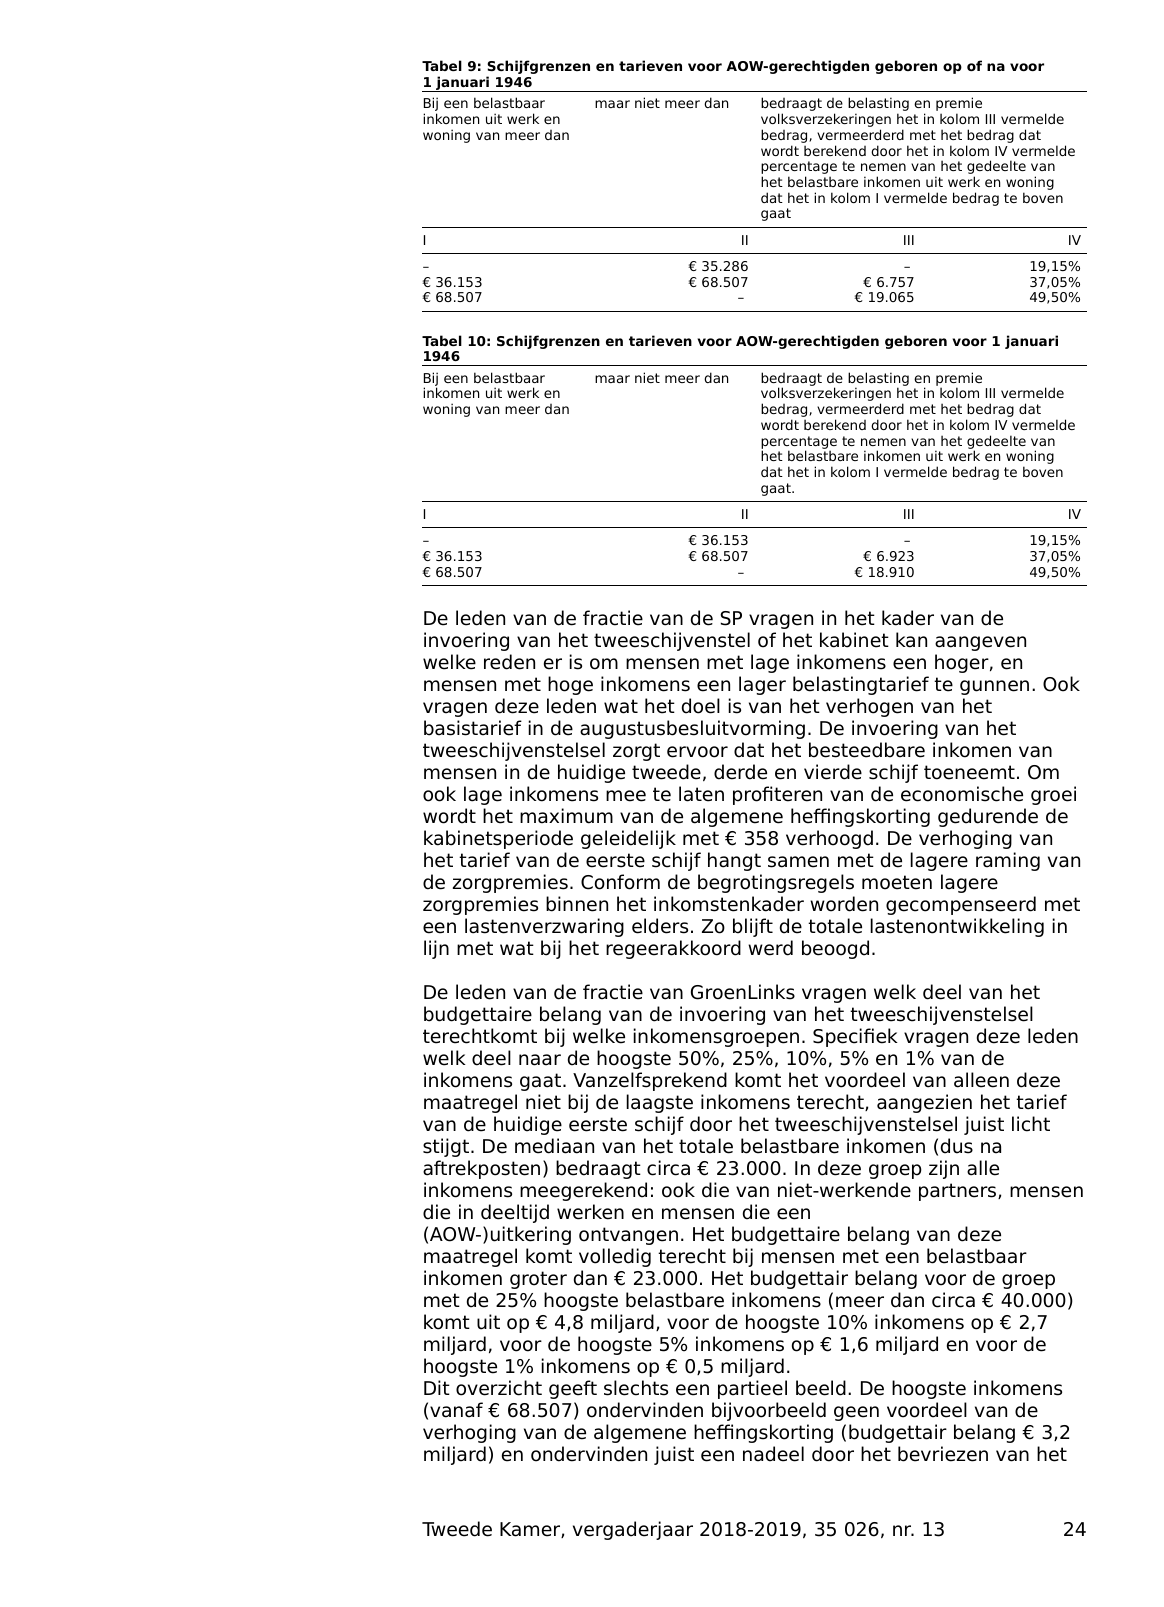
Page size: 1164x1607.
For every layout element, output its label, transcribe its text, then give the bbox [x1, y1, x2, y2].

table_cell 49,50% [921, 290, 1087, 311]
table_cell € 68.507 [422, 290, 588, 311]
text De leden van de fractie van de SP vragen in het kader van de invoering van het tweeschijvenstel of het kabinet kan aangeven welke reden er is om mensen met lage inkomens een hoger, en mensen met hoge inkomens een lager belastingtarief te gunnen. Ook vragen deze leden wat het doel is van het verhogen van het basistarief in de augustusbesluitvorming. De invoering van het tweeschijvenstelsel zorgt ervoor dat het besteedbare inkomen van mensen in de huidige tweede, derde en vierde schijf toeneemt. Om ook lage inkomens mee te laten profiteren van de economische groei wordt het maximum van de algemene heffingskorting gedurende de kabinetsperiode geleidelijk met € 358 verhoogd. De verhoging van het tarief van de eerste schijf hangt samen met de lagere raming van de zorgpremies. Conform de begrotingsregels moeten lagere zorgpremies binnen het inkomstenkader worden gecompenseerd met een lastenverzwaring elders. Zo blijft de totale lastenontwikkeling in lijn met wat bij het regeerakkoord werd beoogd. [422, 608, 1087, 960]
table_cell € 36.153 [422, 549, 588, 564]
table_cell – [422, 528, 588, 549]
table_cell € 68.507 [588, 274, 754, 290]
table_cell 19,15% [921, 528, 1087, 549]
table_cell € 6.757 [754, 274, 921, 290]
table_cell 37,05% [921, 549, 1087, 564]
table_cell € 68.507 [588, 549, 754, 564]
table_cell 19,15% [921, 254, 1087, 274]
text De leden van de fractie van GroenLinks vragen welk deel van het budgettaire belang van de invoering van het tweeschijvenstelsel terechtkomt bij welke inkomensgroepen. Specifiek vragen deze leden welk deel naar de hoogste 50%, 25%, 10%, 5% en 1% van de inkomens gaat. Vanzelfsprekend komt het voordeel van alleen deze maatregel niet bij de laagste inkomens terecht, aangezien het tarief van de huidige eerste schijf door het tweeschijvenstelsel juist licht stijgt. De mediaan van het totale belastbare inkomen (dus na aftrekposten) bedraagt circa € 23.000. In deze groep zijn alle inkomens meegerekend: ook die van niet-werkende partners, mensen die in deeltijd werken en mensen die een [422, 982, 1087, 1224]
table_cell € 18.910 [754, 565, 921, 585]
table_cell 49,50% [921, 565, 1087, 585]
table_cell – [754, 254, 921, 274]
table_cell € 36.153 [422, 274, 588, 290]
table_cell 37,05% [921, 274, 1087, 290]
table_cell bedraagt de belasting en premie volksverzekeringen het in kolom III vermelde bedrag, vermeerderd met het bedrag dat wordt berekend door het in kolom IV vermelde percentage te nemen van het gedeelte van het belastbare inkomen uit werk en woning dat het in kolom I vermelde bedrag te boven gaat. [754, 366, 1087, 501]
table_cell – [754, 528, 921, 549]
table_header Tabel 10: Schijfgrenzen en tarieven voor AOW-gerechtigden geboren voor 1 januari 1946 [422, 334, 1087, 365]
table_cell bedraagt de belasting en premie volksverzekeringen het in kolom III vermelde bedrag, vermeerderd met het bedrag dat wordt berekend door het in kolom IV vermelde percentage te nemen van het gedeelte van het belastbare inkomen uit werk en woning dat het in kolom I vermelde bedrag te boven gaat [754, 92, 1087, 227]
text Dit overzicht geeft slechts een partieel beeld. De hoogste inkomens (vanaf € 68.507) ondervinden bijvoorbeeld geen voordeel van de verhoging van de algemene heffingskorting (budgettair belang € 3,2 miljard) en ondervinden juist een nadeel door het bevriezen van het [422, 1378, 1087, 1466]
table_cell II [588, 502, 754, 527]
table_cell Bij een belastbaar inkomen uit werk en woning van meer dan [422, 92, 588, 227]
table_cell II [588, 228, 754, 253]
table_cell maar niet meer dan [588, 366, 754, 501]
table_cell € 36.153 [588, 528, 754, 549]
table_cell III [754, 502, 921, 527]
table_cell IV [921, 502, 1087, 527]
table_cell – [588, 565, 754, 585]
table_cell – [588, 290, 754, 311]
table_cell € 35.286 [588, 254, 754, 274]
table_cell € 68.507 [422, 565, 588, 585]
table_cell I [422, 228, 588, 253]
table_cell III [754, 228, 921, 253]
table_cell maar niet meer dan [588, 92, 754, 227]
table_header Tabel 9: Schijfgrenzen en tarieven voor AOW-gerechtigden geboren op of na voor 1 januari 1946 [422, 59, 1087, 91]
table_cell € 19.065 [754, 290, 921, 311]
text (AOW-)uitkering ontvangen. Het budgettaire belang van deze maatregel komt volledig terecht bij mensen met een belastbaar inkomen groter dan € 23.000. Het budgettair belang voor de groep met de 25% hoogste belastbare inkomens (meer dan circa € 40.000) komt uit op € 4,8 miljard, voor de hoogste 10% inkomens op € 2,7 miljard, voor de hoogste 5% inkomens op € 1,6 miljard en voor de hoogste 1% inkomens op € 0,5 miljard. [422, 1224, 1087, 1378]
table_cell IV [921, 228, 1087, 253]
table_cell I [422, 502, 588, 527]
table_cell – [422, 254, 588, 274]
table_cell € 6.923 [754, 549, 921, 564]
table_cell Bij een belastbaar inkomen uit werk en woning van meer dan [422, 366, 588, 501]
